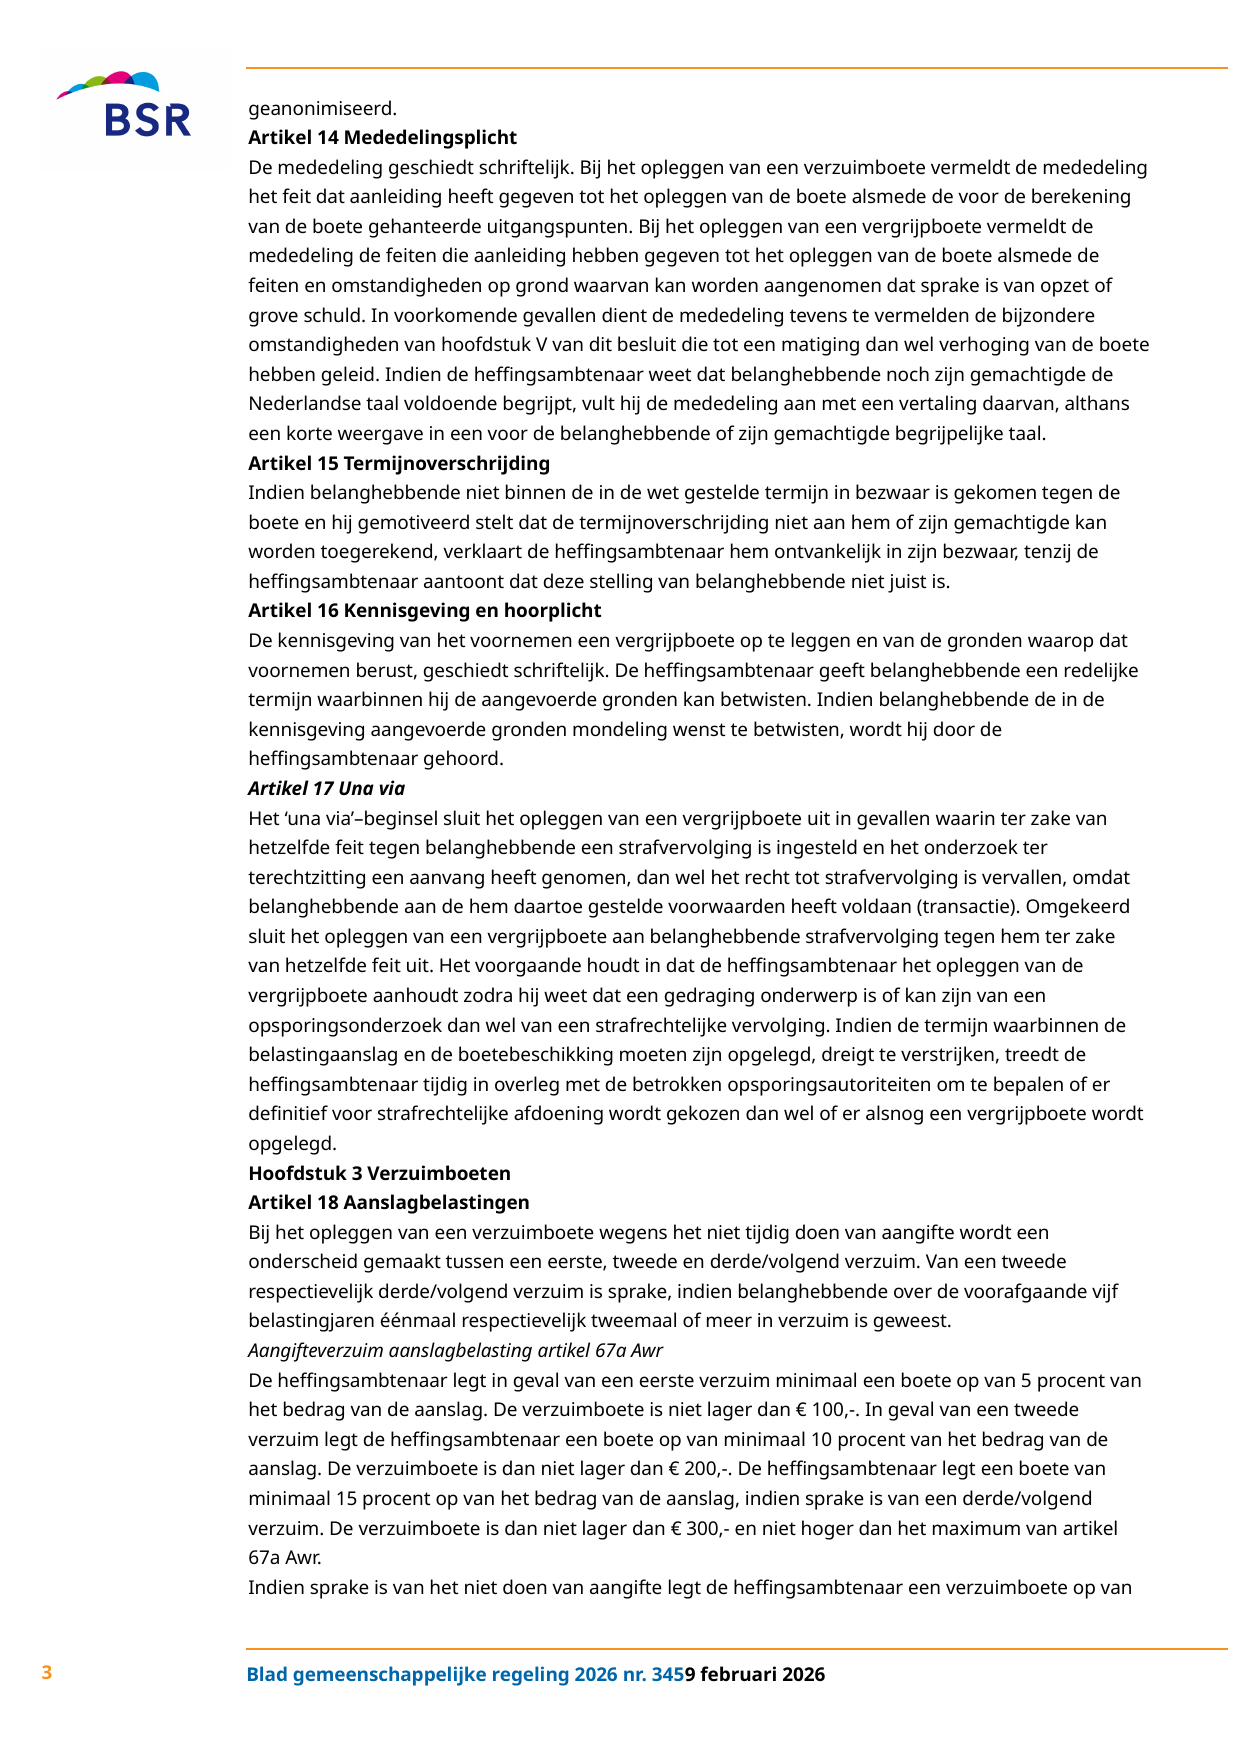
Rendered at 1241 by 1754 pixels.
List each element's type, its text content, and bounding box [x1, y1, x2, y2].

text De kennisgeving van het voornemen een vergrijpboete op te leggen en van de gronden waarop dat voornemen berust, geschiedt schriftelijk. De heffingsambtenaar geeft belanghebbende een redelijke termijn waarbinnen hij de aangevoerde gronden kan betwisten. Indien belanghebbende de in de kennisgeving aangevoerde gronden mondeling wenst te betwisten, wordt hij door de heffingsambtenaar gehoord. [248, 627, 1152, 771]
text Het ‘una via’–beginsel sluit het opleggen van een vergrijpboete uit in gevallen waarin ter zake van hetzelfde feit tegen belanghebbende een strafvervolging is ingesteld en het onderzoek ter terechtzitting een aanvang heeft genomen, dan wel het recht tot strafvervolging is vervallen, omdat belanghebbende aan de hem daartoe gestelde voorwaarden heeft voldaan (transactie). Omgekeerd sluit het opleggen van een vergrijpboete aan belanghebbende strafvervolging tegen hem ter zake van hetzelfde feit uit. Het voorgaande houdt in dat de heffingsambtenaar het opleggen van de vergrijpboete aanhoudt zodra hij weet dat een gedraging onderwerp is of kan zijn van een opsporingsonderzoek dan wel van een strafrechtelijke vervolging. Indien de termijn waarbinnen de belastingaanslag en de boetebeschikking moeten zijn opgelegd, dreigt te verstrijken, treedt de heffingsambtenaar tijdig in overleg met de betrokken opsporingsautoriteiten om te bepalen of er definitief voor strafrechtelijke afdoening wordt gekozen dan wel of er alsnog een vergrijpboete wordt opgelegd. [248, 805, 1152, 1156]
text Indien belanghebbende niet binnen de in de wet gestelde termijn in bezwaar is gekomen tegen de boete en hij gemotiveerd stelt dat de termijnoverschrijding niet aan hem of zijn gemachtigde kan worden toegerekend, verklaart de heffingsambtenaar hem ontvankelijk in zijn bezwaar, tenzij de heffingsambtenaar aantoont dat deze stelling van belanghebbende niet juist is. [248, 479, 1152, 594]
text Artikel 14 Mededelingsplicht [248, 124, 1152, 150]
text De mededeling geschiedt schriftelijk. Bij het opleggen van een verzuimboete vermeldt de mededeling het feit dat aanleiding heeft gegeven tot het opleggen van de boete alsmede de voor de berekening van de boete gehanteerde uitgangspunten. Bij het opleggen van een vergrijpboete vermeldt de mededeling de feiten die aanleiding hebben gegeven tot het opleggen van de boete alsmede de feiten en omstandigheden op grond waarvan kan worden aangenomen dat sprake is van opzet of grove schuld. In voorkomende gevallen dient de mededeling tevens te vermelden de bijzondere omstandigheden van hoofdstuk V van dit besluit die tot een matiging dan wel verhoging van de boete hebben geleid. Indien de heffingsambtenaar weet dat belanghebbende noch zijn gemachtigde de Nederlandse taal voldoende begrijpt, vult hij de mededeling aan met een vertaling daarvan, althans een korte weergave in een voor de belanghebbende of zijn gemachtigde begrijpelijke taal. [248, 154, 1152, 446]
text Artikel 18 Aanslagbelastingen [248, 1189, 1152, 1215]
text Indien sprake is van het niet doen van aangifte legt de heffingsambtenaar een verzuimboete op van [248, 1574, 1152, 1600]
text Bij het opleggen van een verzuimboete wegens het niet tijdig doen van aangifte wordt een onderscheid gemaakt tussen een eerste, tweede en derde/volgend verzuim. Van een tweede respectievelijk derde/volgend verzuim is sprake, indien belanghebbende over de voorafgaande vijf belastingjaren éénmaal respectievelijk tweemaal of meer in verzuim is geweest. [248, 1219, 1152, 1333]
text Artikel 17 Una via [248, 775, 1152, 801]
text Artikel 16 Kennisgeving en hoorplicht [248, 598, 1152, 623]
text geanonimiseerd. [248, 95, 1152, 121]
text Artikel 15 Termijnoverschrijding [248, 450, 1152, 476]
text De heffingsambtenaar legt in geval van een eerste verzuim minimaal een boete op van 5 procent van het bedrag van de aanslag. De verzuimboete is niet lager dan € 100,-. In geval van een tweede verzuim legt de heffingsambtenaar een boete op van minimaal 10 procent van het bedrag van de aanslag. De verzuimboete is dan niet lager dan € 200,-. De heffingsambtenaar legt een boete van minimaal 15 procent op van het bedrag van de aanslag, indien sprake is van een derde/volgend verzuim. De verzuimboete is dan niet lager dan € 300,- en niet hoger dan het maximum van artikel 67a Awr. [248, 1367, 1152, 1570]
picture [41, 47, 231, 172]
text Hoofdstuk 3 Verzuimboeten [248, 1160, 1152, 1186]
text Aangifteverzuim aanslagbelasting artikel 67a Awr [248, 1337, 1152, 1363]
